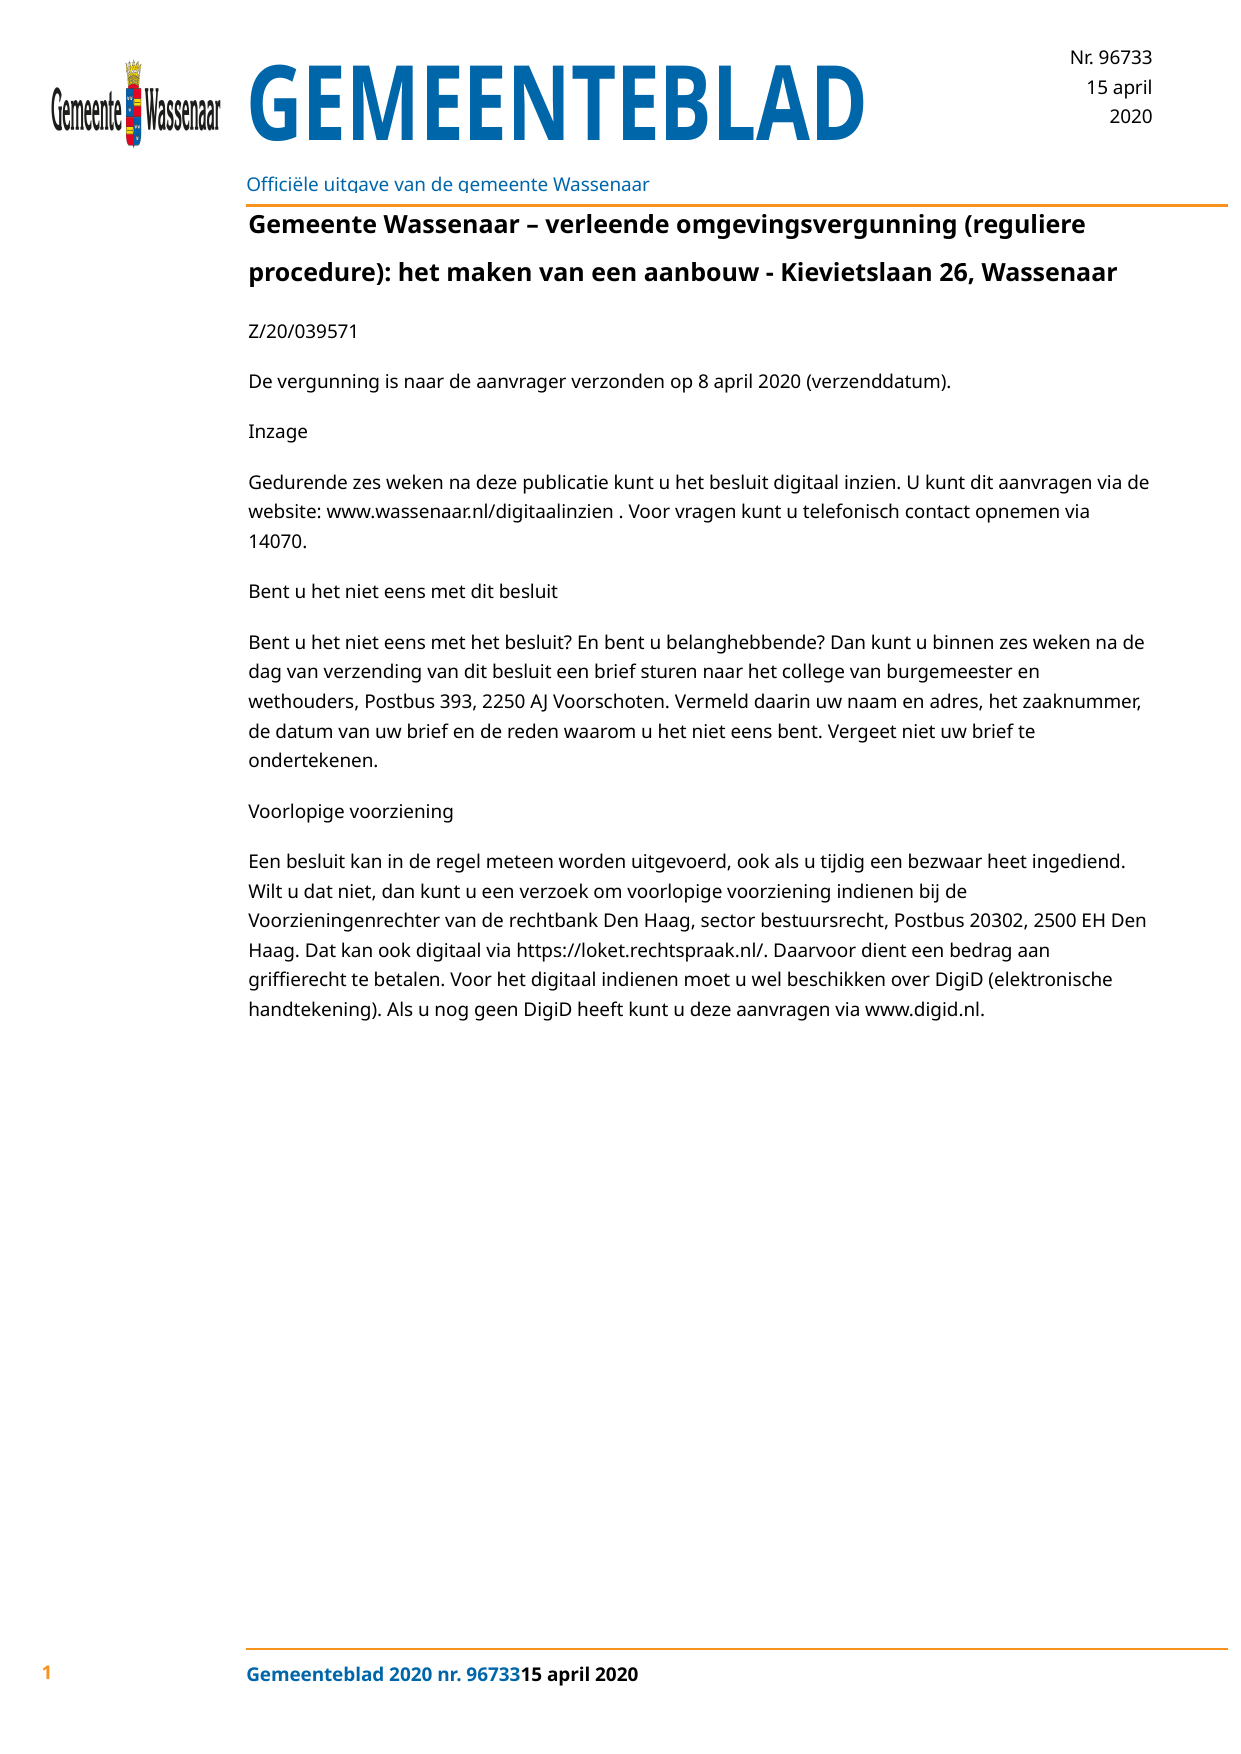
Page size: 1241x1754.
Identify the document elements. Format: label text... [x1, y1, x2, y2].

text Z/20/039571 [248, 318, 1152, 344]
picture [41, 47, 231, 172]
text Inzage [248, 419, 1152, 444]
text Voorlopige voorziening [248, 798, 1152, 824]
text Gemeente Wassenaar – verleende omgevingsvergunning (reguliere procedure): het maken van een aanbouw - Kievietslaan 26, Wassenaar [248, 207, 1152, 288]
text Gedurende zes weken na deze publicatie kunt u het besluit digitaal inzien. U kunt dit aanvragen via de website: www.wassenaar.nl/digitaalinzien . Voor vragen kunt u telefonisch contact opnemen via 14070. [248, 469, 1152, 554]
text De vergunning is naar de aanvrager verzonden op 8 april 2020 (verzenddatum). [248, 368, 1152, 394]
text Bent u het niet eens met dit besluit [248, 579, 1152, 604]
text Een besluit kan in de regel meteen worden uitgevoerd, ook als u tijdig een bezwaar heet ingediend. Wilt u dat niet, dan kunt u een verzoek om voorlopige voorziening indienen bij de Voorzieningenrechter van de rechtbank Den Haag, sector bestuursrecht, Postbus 20302, 2500 EH Den Haag. Dat kan ook digitaal via https://loket.rechtspraak.nl/. Daarvoor dient een bedrag aan griffierecht te betalen. Voor het digitaal indienen moet u wel beschikken over DigiD (elektronische handtekening). Als u nog geen DigiD heeft kunt u deze aanvragen via www.digid.nl. [248, 848, 1152, 1022]
text Bent u het niet eens met het besluit? En bent u belanghebbende? Dan kunt u binnen zes weken na de dag van verzending van dit besluit een brief sturen naar het college van burgemeester en wethouders, Postbus 393, 2250 AJ Voorschoten. Vermeld daarin uw naam en adres, het zaaknummer, de datum van uw brief en de reden waarom u het niet eens bent. Vergeet niet uw brief te ondertekenen. [248, 629, 1152, 773]
